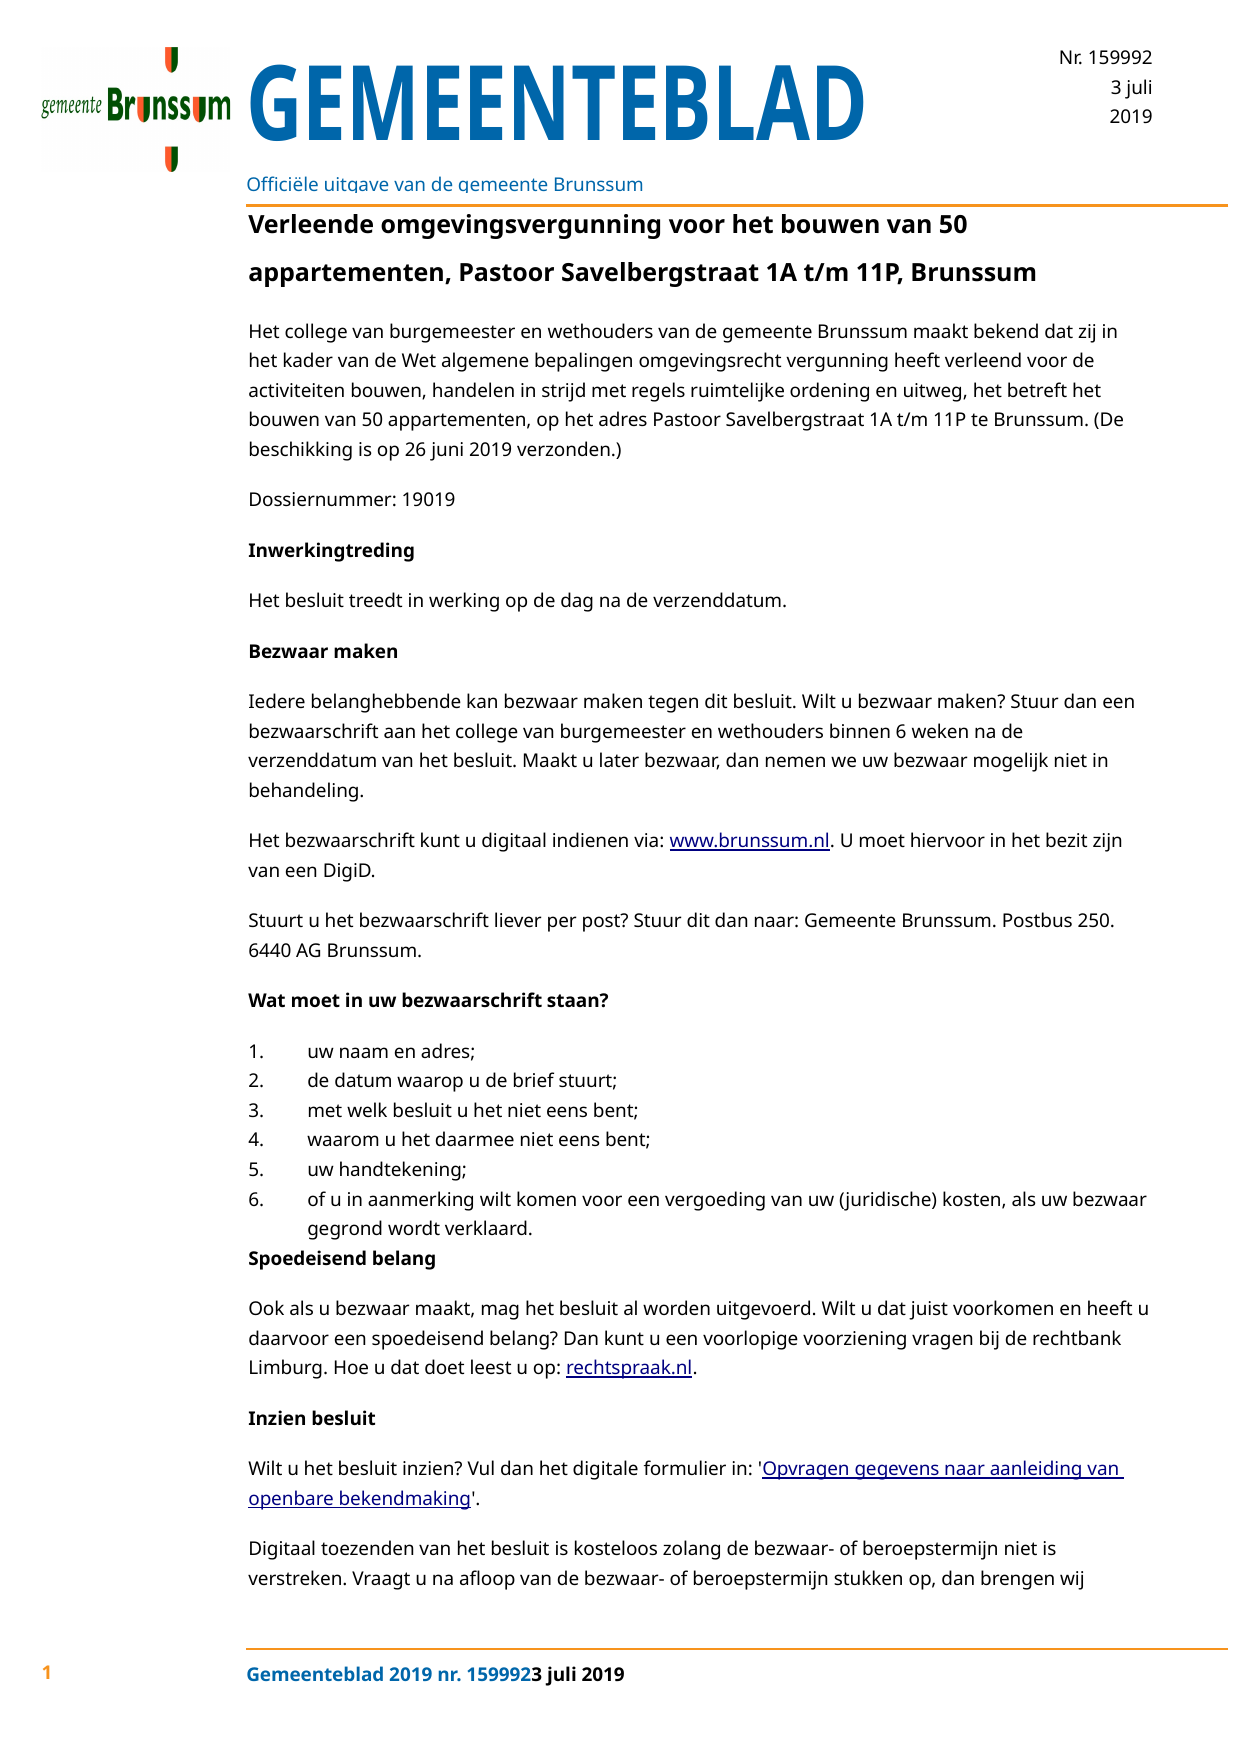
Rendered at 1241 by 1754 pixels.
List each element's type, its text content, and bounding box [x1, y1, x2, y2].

list met welk besluit u het niet eens bent; [248, 1097, 1152, 1123]
list of u in aanmerking wilt komen voor een vergoeding van uw (juridische) kosten, als uw bezwaar gegrond wordt verklaard. [248, 1186, 1152, 1241]
text Het besluit treedt in werking op de dag na de verzenddatum. [248, 587, 1152, 613]
text Bezwaar maken [248, 638, 1152, 664]
text Digitaal toezenden van het besluit is kosteloos zolang de bezwaar- of beroepstermijn niet is verstreken. Vraagt u na afloop van de bezwaar- of beroepstermijn stukken op, dan brengen wij [248, 1535, 1152, 1591]
text Het college van burgemeester en wethouders van de gemeente Brunssum maakt bekend dat zij in het kader van de Wet algemene bepalingen omgevingsrecht vergunning heeft verleend voor de activiteiten bouwen, handelen in strijd met regels ruimtelijke ordening en uitweg, het betreft het bouwen van 50 appartementen, op het adres Pastoor Savelbergstraat 1A t/m 11P te Brunssum. (De beschikking is op 26 juni 2019 verzonden.) [248, 318, 1152, 462]
list de datum waarop u de brief stuurt; [248, 1067, 1152, 1093]
text Stuurt u het bezwaarschrift liever per post? Stuur dit dan naar: Gemeente Brunssum. Postbus 250. 6440 AG Brunssum. [248, 907, 1152, 963]
text Wat moet in uw bezwaarschrift staan? [248, 987, 1152, 1013]
text Dossiernummer: 19019 [248, 487, 1152, 512]
text Ook als u bezwaar maakt, mag het besluit al worden uitgevoerd. Wilt u dat juist voorkomen en heeft u daarvoor een spoedeisend belang? Dan kunt u een voorlopige voorziening vragen bij de rechtbank Limburg. Hoe u dat doet leest u op: rechtspraak.nl. [248, 1295, 1152, 1380]
list uw naam en adres; [248, 1038, 1152, 1064]
text Wilt u het besluit inzien? Vul dan het digitale formulier in: 'Opvragen gegevens naar aanleiding van openbare bekendmaking'. [248, 1455, 1152, 1511]
text Iedere belanghebbende kan bezwaar maken tegen dit besluit. Wilt u bezwaar maken? Stuur dan een bezwaarschrift aan het college van burgemeester en wethouders binnen 6 weken na de verzenddatum van het besluit. Maakt u later bezwaar, dan nemen we uw bezwaar mogelijk niet in behandeling. [248, 688, 1152, 803]
text Inzien besluit [248, 1405, 1152, 1431]
text Verleende omgevingsvergunning voor het bouwen van 50 appartementen, Pastoor Savelbergstraat 1A t/m 11P, Brunssum [248, 207, 1152, 288]
picture [41, 47, 231, 172]
list uw handtekening; [248, 1156, 1152, 1182]
text Inwerkingtreding [248, 537, 1152, 563]
text Het bezwaarschrift kunt u digitaal indienen via: www.brunssum.nl. U moet hiervoor in het bezit zijn van een DigiD. [248, 827, 1152, 883]
list waarom u het daarmee niet eens bent; [248, 1127, 1152, 1152]
text Spoedeisend belang [248, 1245, 1152, 1271]
